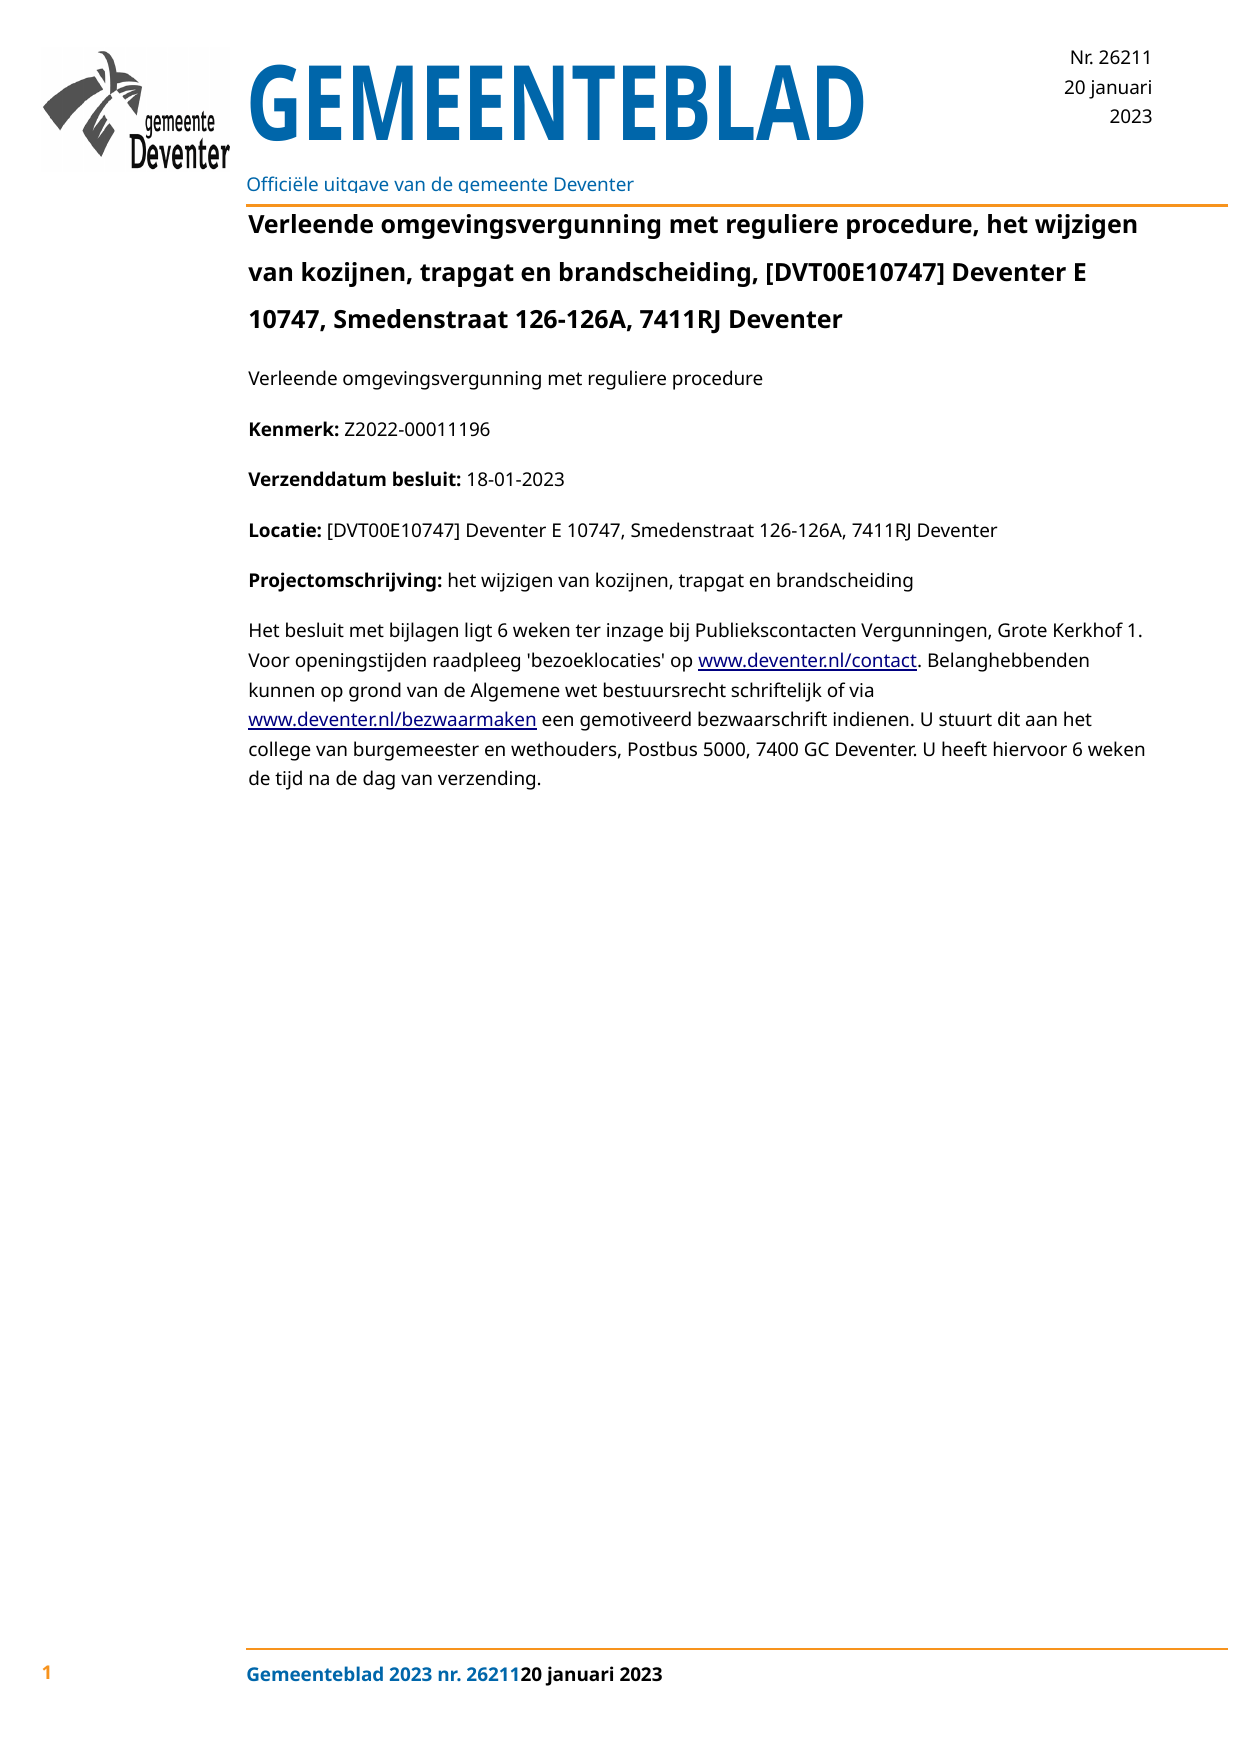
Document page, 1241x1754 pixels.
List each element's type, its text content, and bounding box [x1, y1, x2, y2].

text Projectomschrijving: het wijzigen van kozijnen, trapgat en brandscheiding [248, 567, 1152, 593]
text Het besluit met bijlagen ligt 6 weken ter inzage bij Publiekscontacten Vergunningen, Grote Kerkhof 1. Voor openingstijden raadpleeg 'bezoeklocaties' op www.deventer.nl/contact. Belanghebbenden kunnen op grond van de Algemene wet bestuursrecht schriftelijk of via www.deventer.nl/bezwaarmaken een gemotiveerd bezwaarschrift indienen. U stuurt dit aan het college van burgemeester en wethouders, Postbus 5000, 7400 GC Deventer. U heeft hiervoor 6 weken de tijd na de dag van verzending. [248, 618, 1152, 791]
text Verzenddatum besluit: 18-01-2023 [248, 466, 1152, 492]
text Kenmerk: Z2022-00011196 [248, 416, 1152, 442]
text Verleende omgevingsvergunning met reguliere procedure [248, 366, 1152, 391]
text Locatie: [DVT00E10747] Deventer E 10747, Smedenstraat 126-126A, 7411RJ Deventer [248, 517, 1152, 542]
text Verleende omgevingsvergunning met reguliere procedure, het wijzigen van kozijnen, trapgat en brandscheiding, [DVT00E10747] Deventer E 10747, Smedenstraat 126-126A, 7411RJ Deventer [248, 207, 1152, 336]
picture [41, 47, 231, 172]
